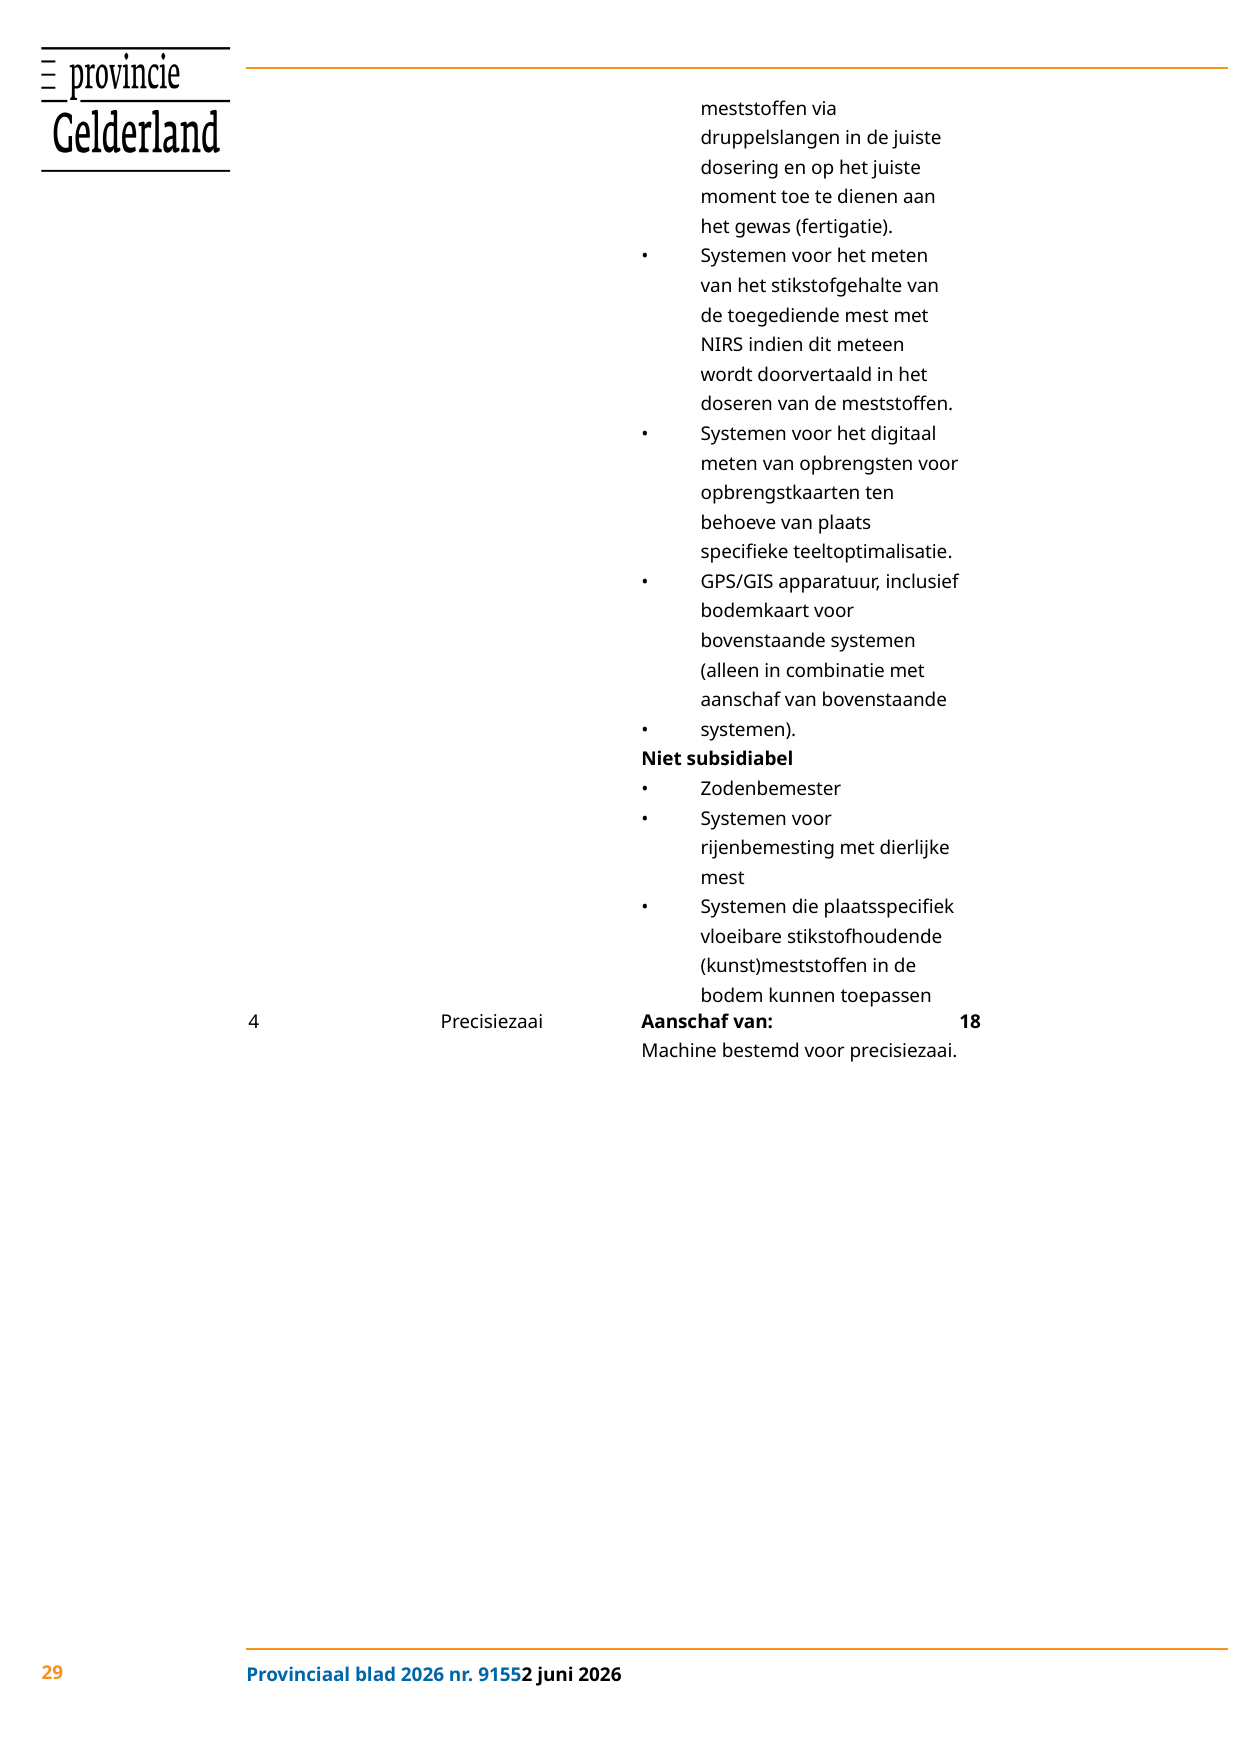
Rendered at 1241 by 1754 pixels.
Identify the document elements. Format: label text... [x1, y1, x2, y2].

table_cell Precisiezaai [440, 1008, 641, 1063]
table_cell [440, 95, 641, 1008]
table_cell meststoffen via druppelslangen in de juiste dosering en op het juiste moment toe te dienen aan het gewas (fertigatie). Systemen voor het meten van het stikstofgehalte van de toegediende mest met NIRS indien dit meteen wordt doorvertaald in het doseren van de meststoffen. Systemen voor het digitaal meten van opbrengsten voor opbrengstkaarten ten behoeve van plaats specifieke teeltoptimalisatie. GPS/GIS apparatuur, inclusief bodemkaart voor bovenstaande systemen (alleen in combinatie met aanschaf van bovenstaande systemen). Niet subsidiabel Zodenbemester Systemen voor rijenbemesting met dierlijke mest Systemen die plaatsspecifiek vloeibare stikstofhoudende (kunst)meststoffen in de bodem kunnen toepassen [641, 95, 959, 1008]
table_cell [248, 95, 440, 1008]
picture [41, 47, 231, 172]
table_cell [959, 95, 1152, 1008]
table_cell Aanschaf van: Machine bestemd voor precisiezaai. [641, 1008, 959, 1063]
table_cell 4 [248, 1008, 440, 1063]
table_cell 18 [959, 1008, 1152, 1063]
